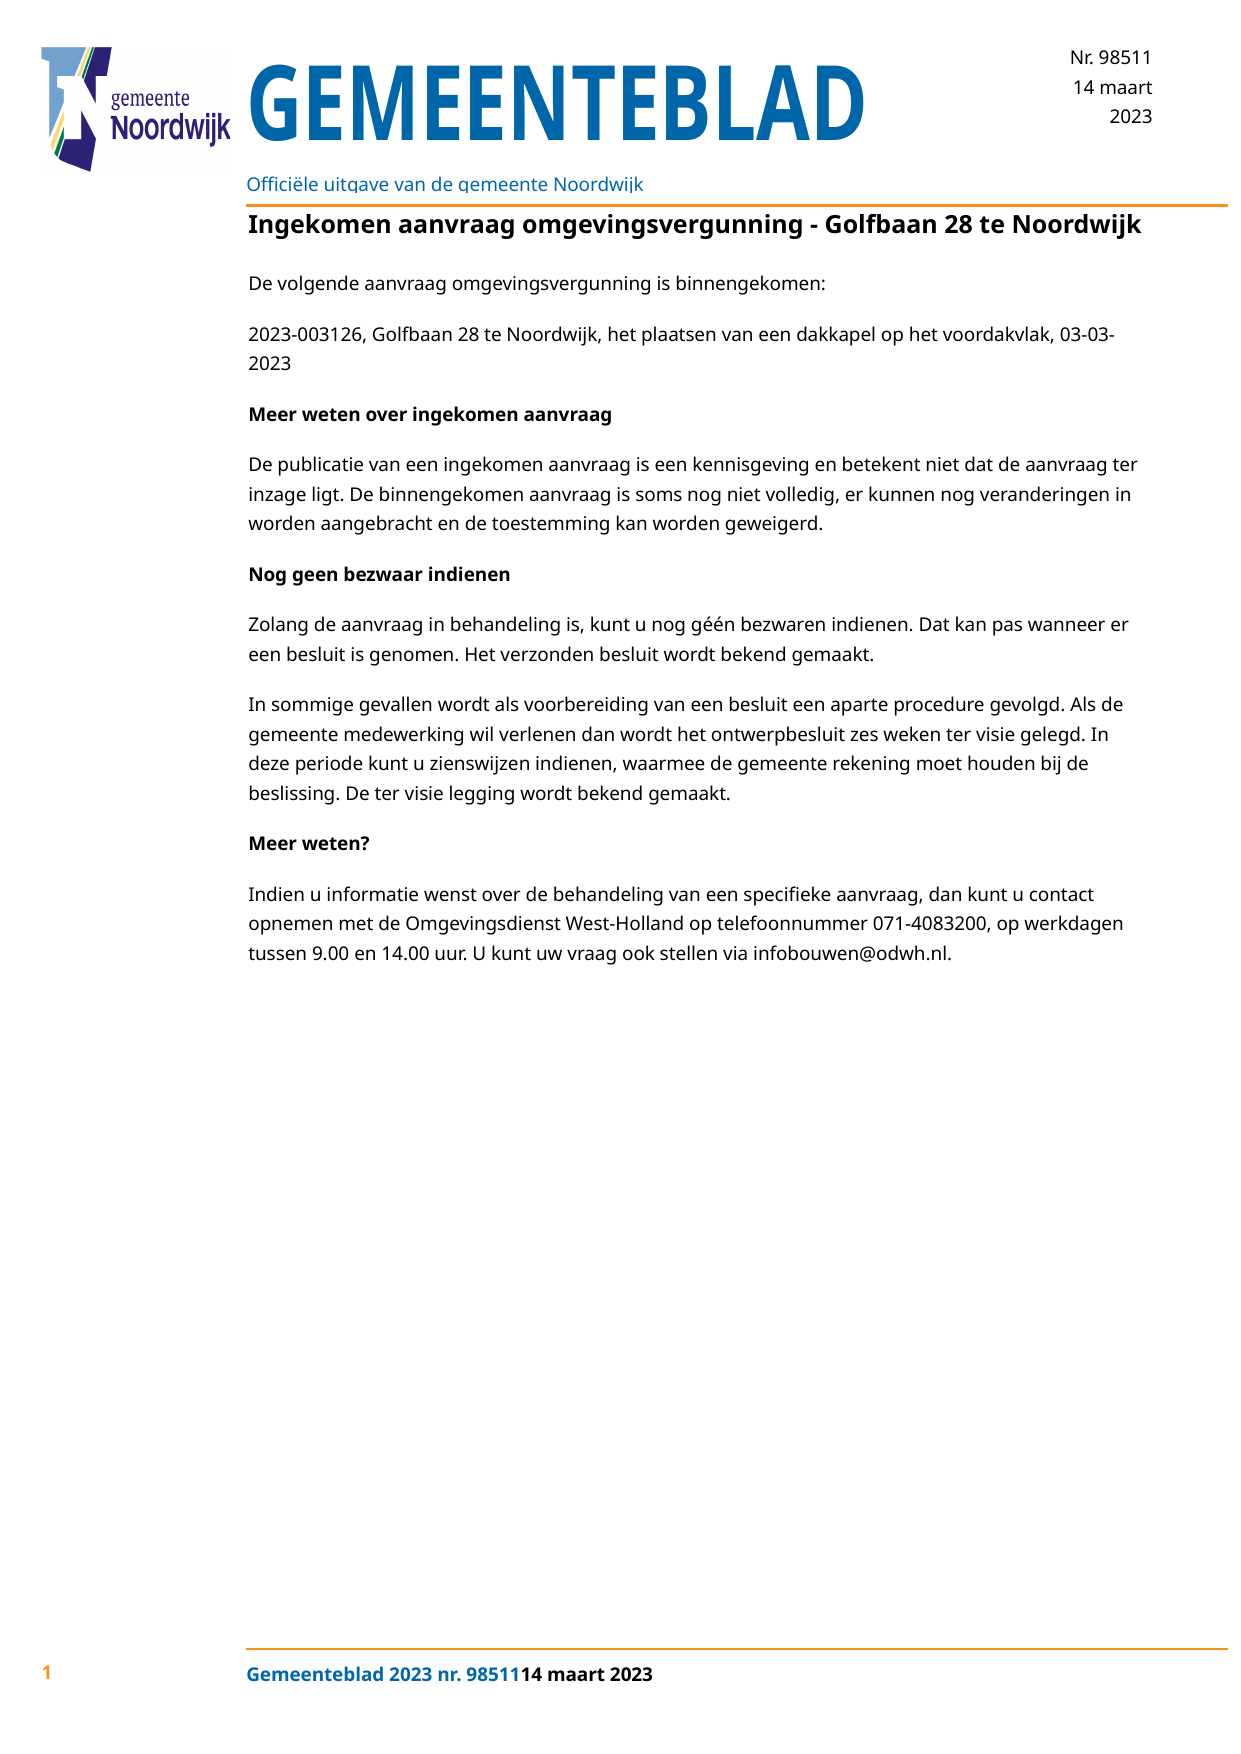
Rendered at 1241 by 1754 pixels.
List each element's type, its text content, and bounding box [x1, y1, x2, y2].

text De publicatie van een ingekomen aanvraag is een kennisgeving en betekent niet dat de aanvraag ter inzage ligt. De binnengekomen aanvraag is soms nog niet volledig, er kunnen nog veranderingen in worden aangebracht en de toestemming kan worden geweigerd. [248, 451, 1152, 536]
text Nog geen bezwaar indienen [248, 561, 1152, 586]
text 2023-003126, Golfbaan 28 te Noordwijk, het plaatsen van een dakkapel op het voordakvlak, 03-03-2023 [248, 321, 1152, 376]
text Meer weten? [248, 830, 1152, 856]
text Indien u informatie wenst over de behandeling van een specifieke aanvraag, dan kunt u contact opnemen met de Omgevingsdienst West-Holland op telefoonnummer 071-4083200, op werkdagen tussen 9.00 en 14.00 uur. U kunt uw vraag ook stellen via infobouwen@odwh.nl. [248, 881, 1152, 966]
picture [41, 47, 231, 172]
text Meer weten over ingekomen aanvraag [248, 401, 1152, 426]
text In sommige gevallen wordt als voorbereiding van een besluit een aparte procedure gevolgd. Als de gemeente medewerking wil verlenen dan wordt het ontwerpbesluit zes weken ter visie gelegd. In deze periode kunt u zienswijzen indienen, waarmee de gemeente rekening moet houden bij de beslissing. De ter visie legging wordt bekend gemaakt. [248, 691, 1152, 806]
text Zolang de aanvraag in behandeling is, kunt u nog géén bezwaren indienen. Dat kan pas wanneer er een besluit is genomen. Het verzonden besluit wordt bekend gemaakt. [248, 611, 1152, 666]
text Ingekomen aanvraag omgevingsvergunning - Golfbaan 28 te Noordwijk [248, 207, 1152, 241]
text De volgende aanvraag omgevingsvergunning is binnengekomen: [248, 270, 1152, 296]
